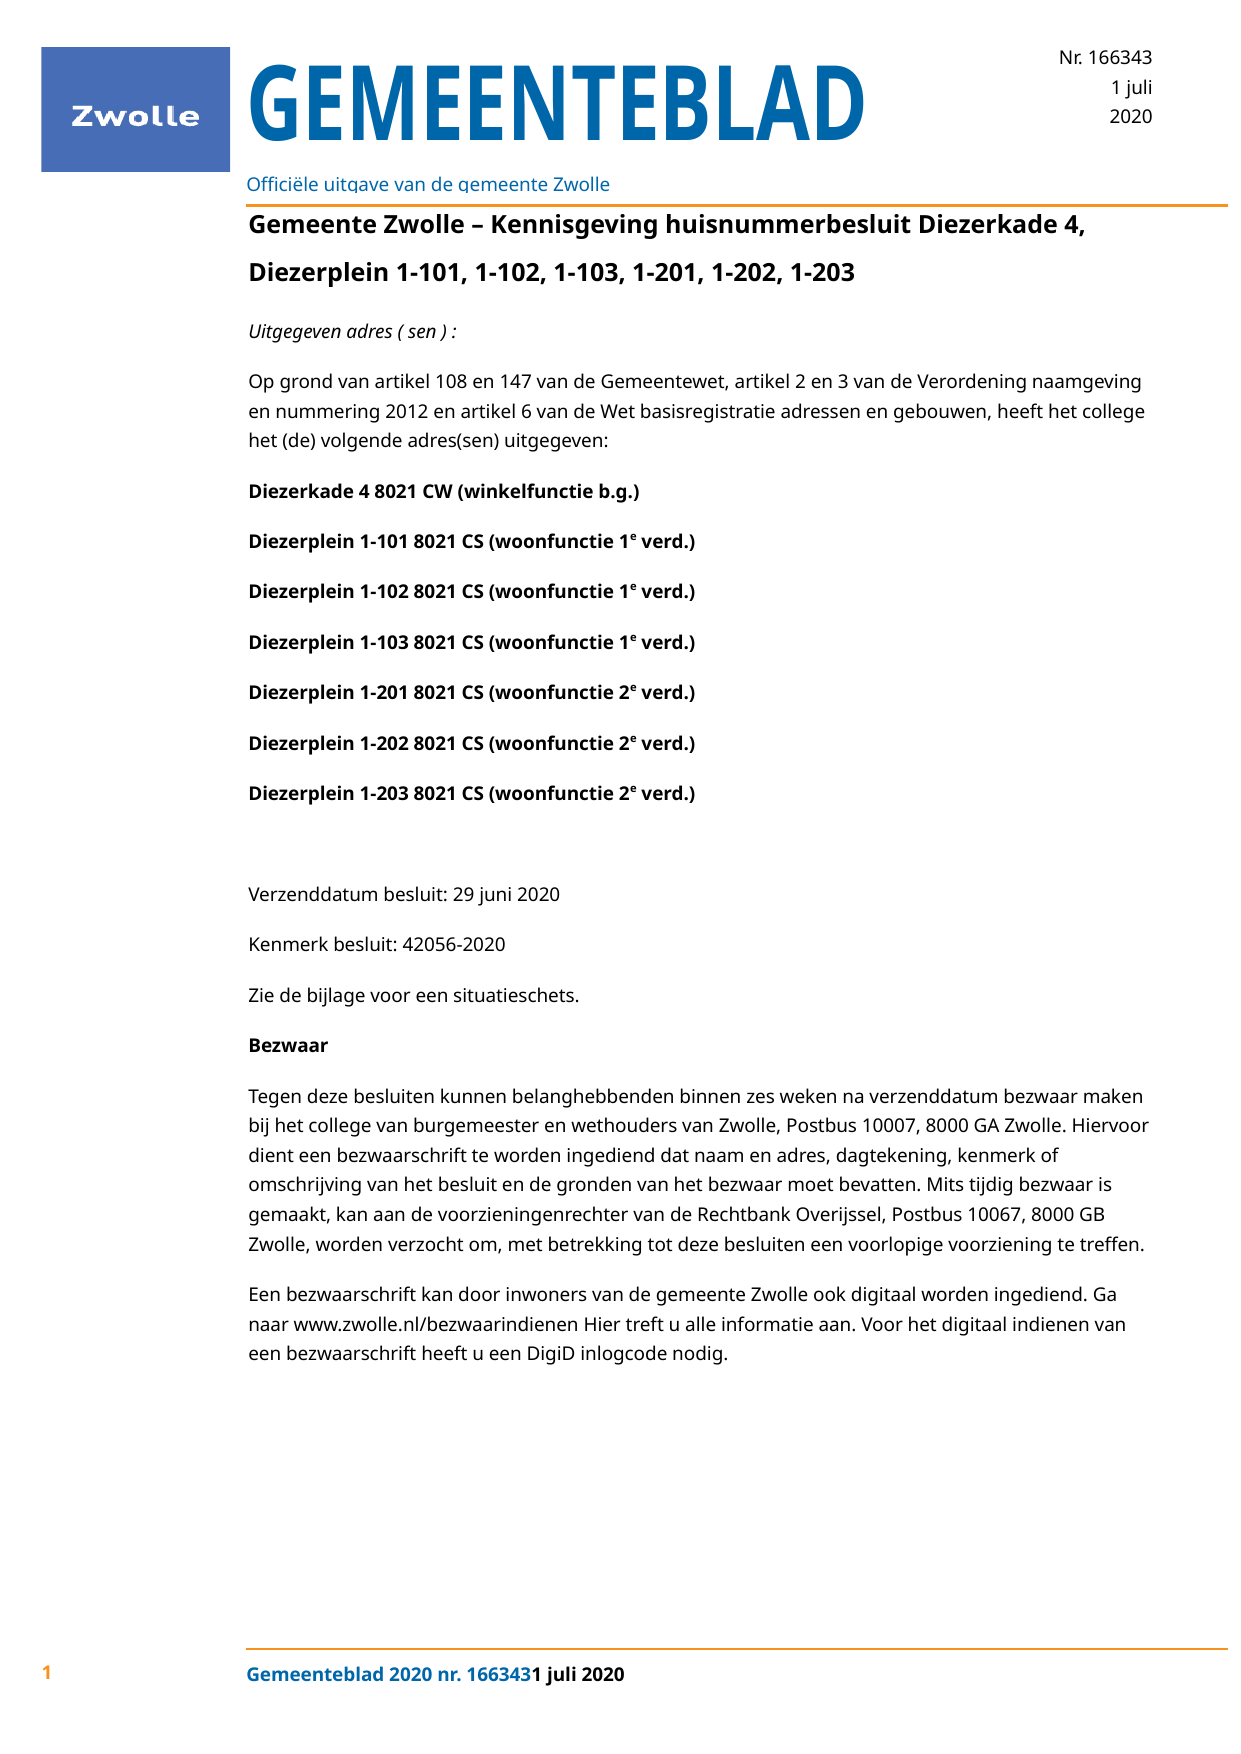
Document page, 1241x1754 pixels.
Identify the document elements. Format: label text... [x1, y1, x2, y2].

text Gemeente Zwolle – Kennisgeving huisnummerbesluit Diezerkade 4, Diezerplein 1-101, 1-102, 1-103, 1-201, 1-202, 1-203 [248, 207, 1152, 288]
text Diezerplein 1-101 8021 CS (woonfunctie 1e verd.) [248, 528, 1152, 554]
text Uitgegeven adres ( sen ) : [248, 318, 1152, 344]
text Diezerkade 4 8021 CW (winkelfunctie b.g.) [248, 478, 1152, 504]
text Diezerplein 1-203 8021 CS (woonfunctie 2e verd.) [248, 780, 1152, 806]
text Verzenddatum besluit: 29 juni 2020 [248, 881, 1152, 907]
text Tegen deze besluiten kunnen belanghebbenden binnen zes weken na verzenddatum bezwaar maken bij het college van burgemeester en wethouders van Zwolle, Postbus 10007, 8000 GA Zwolle. Hiervoor dient een bezwaarschrift te worden ingediend dat naam en adres, dagtekening, kenmerk of omschrijving van het besluit en de gronden van het bezwaar moet bevatten. Mits tijdig bezwaar is gemaakt, kan aan de voorzieningenrechter van de Rechtbank Overijssel, Postbus 10067, 8000 GB Zwolle, worden verzocht om, met betrekking tot deze besluiten een voorlopige voorziening te treffen. [248, 1083, 1152, 1257]
text Diezerplein 1-102 8021 CS (woonfunctie 1e verd.) [248, 579, 1152, 604]
text Kenmerk besluit: 42056-2020 [248, 932, 1152, 957]
text Diezerplein 1-201 8021 CS (woonfunctie 2e verd.) [248, 679, 1152, 705]
text Bezwaar [248, 1032, 1152, 1058]
picture [41, 47, 231, 172]
text Op grond van artikel 108 en 147 van de Gemeentewet, artikel 2 en 3 van de Verordening naamgeving en nummering 2012 en artikel 6 van de Wet basisregistratie adressen en gebouwen, heeft het college het (de) volgende adres(sen) uitgegeven: [248, 368, 1152, 453]
text Zie de bijlage voor een situatieschets. [248, 982, 1152, 1008]
text Diezerplein 1-103 8021 CS (woonfunctie 1e verd.) [248, 629, 1152, 655]
text Een bezwaarschrift kan door inwoners van de gemeente Zwolle ook digitaal worden ingediend. Ga naar www.zwolle.nl/bezwaarindienen Hier treft u alle informatie aan. Voor het digitaal indienen van een bezwaarschrift heeft u een DigiD inlogcode nodig. [248, 1281, 1152, 1366]
text Diezerplein 1-202 8021 CS (woonfunctie 2e verd.) [248, 730, 1152, 756]
